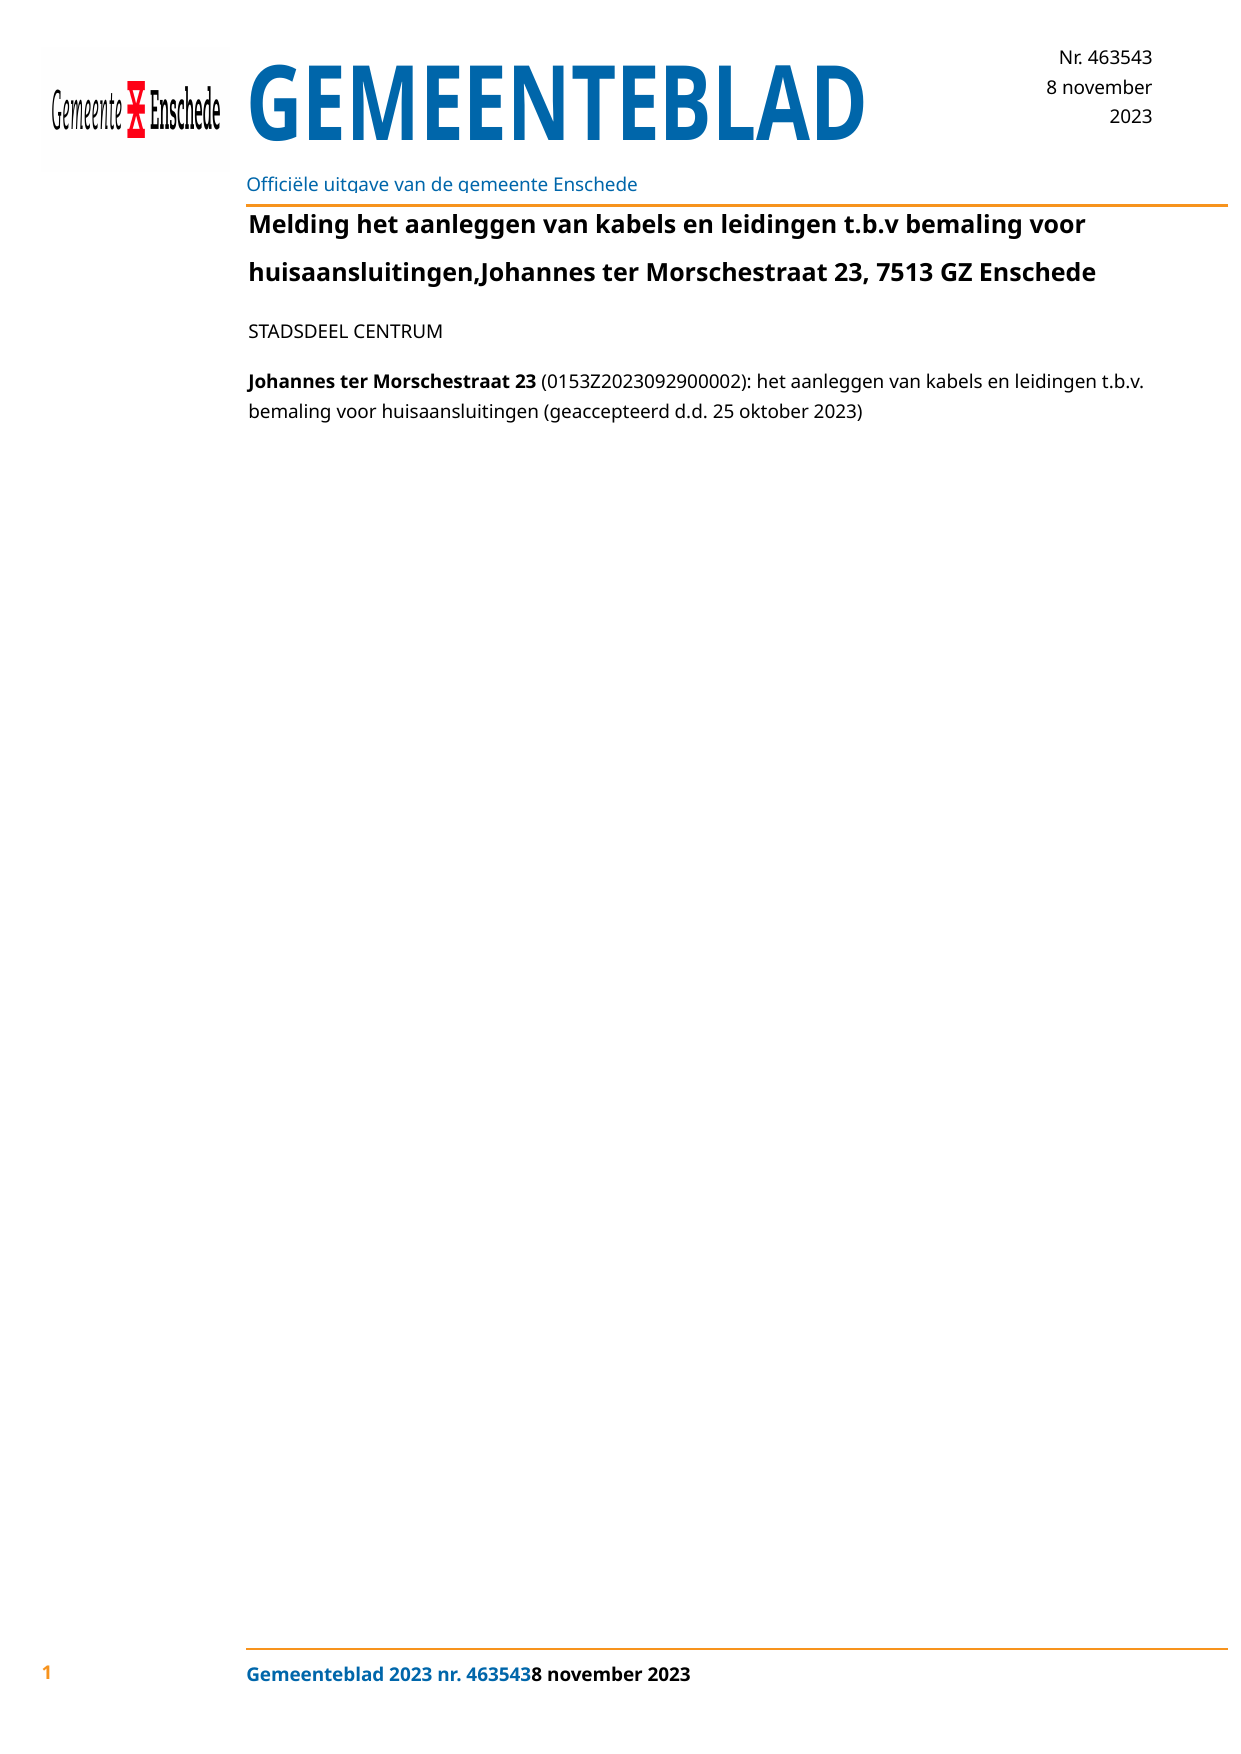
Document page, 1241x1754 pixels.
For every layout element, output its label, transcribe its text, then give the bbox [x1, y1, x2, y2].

text Johannes ter Morschestraat 23 (0153Z2023092900002): het aanleggen van kabels en leidingen t.b.v. bemaling voor huisaansluitingen (geaccepteerd d.d. 25 oktober 2023) [248, 368, 1152, 424]
text STADSDEEL CENTRUM [248, 318, 1152, 344]
text Melding het aanleggen van kabels en leidingen t.b.v bemaling voor huisaansluitingen,Johannes ter Morschestraat 23, 7513 GZ Enschede [248, 207, 1152, 288]
picture [41, 47, 231, 172]
